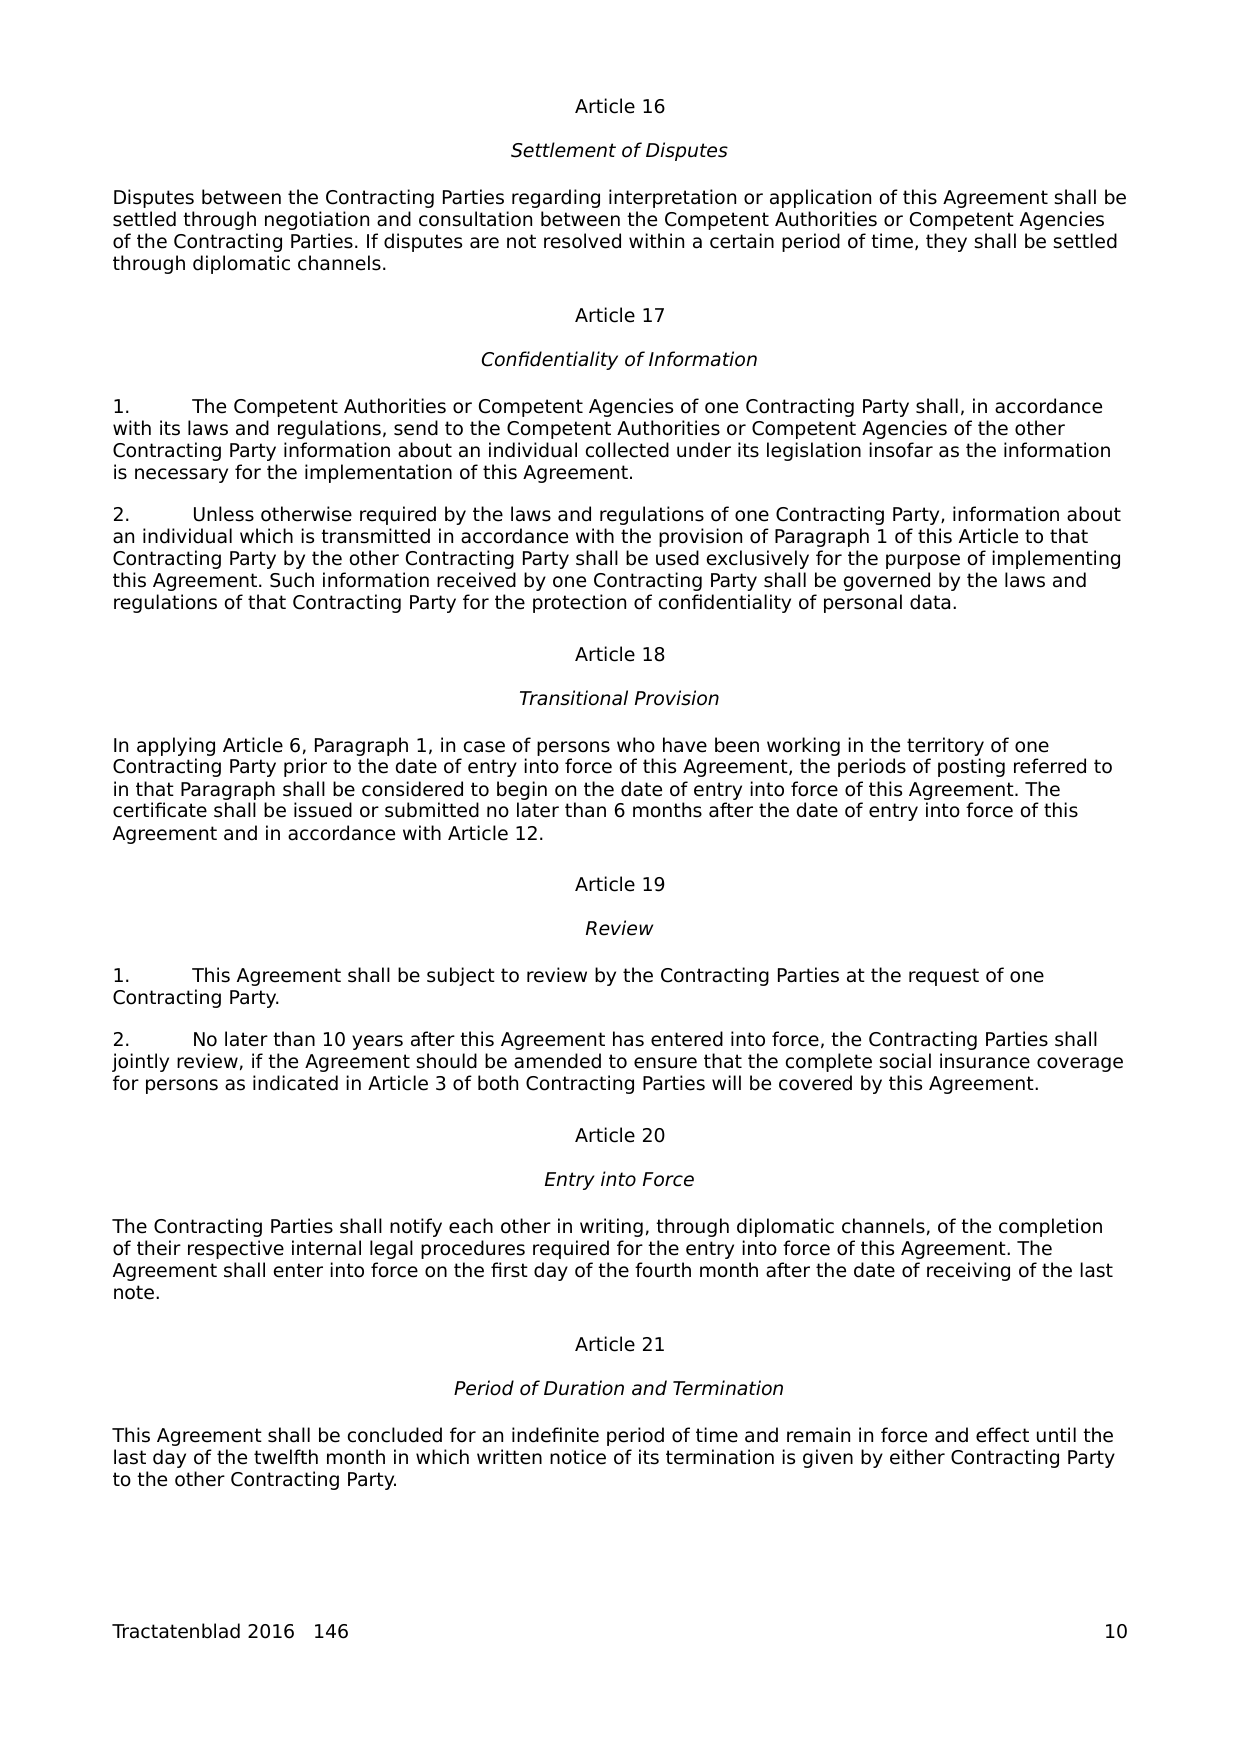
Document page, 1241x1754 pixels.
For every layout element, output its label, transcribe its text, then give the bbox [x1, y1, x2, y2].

subtitle Article 20 Entry into Force [112, 1125, 1128, 1191]
text This Agreement shall be concluded for an indefinite period of time and remain in force and effect until the last day of the twelfth month in which written notice of its termination is given by either Contracting Party to the other Contracting Party. [112, 1425, 1128, 1491]
text 2. Unless otherwise required by the laws and regulations of one Contracting Party, information about an individual which is transmitted in accordance with the provision of Paragraph 1 of this Article to that Contracting Party by the other Contracting Party shall be used exclusively for the purpose of implementing this Agreement. Such information received by one Contracting Party shall be governed by the laws and regulations of that Contracting Party for the protection of confidentiality of personal data. [112, 504, 1128, 613]
text 1. The Competent Authorities or Competent Agencies of one Contracting Party shall, in accordance with its laws and regulations, send to the Competent Authorities or Competent Agencies of the other Contracting Party information about an individual collected under its legislation insofar as the information is necessary for the implementation of this Agreement. [112, 396, 1128, 484]
text 2. No later than 10 years after this Agreement has entered into force, the Contracting Parties shall jointly review, if the Agreement should be amended to ensure that the complete social insurance coverage for persons as indicated in Article 3 of both Contracting Parties will be covered by this Agreement. [112, 1029, 1128, 1095]
subtitle Article 16 Settlement of Disputes [112, 96, 1128, 162]
text In applying Article 6, Paragraph 1, in case of persons who have been working in the territory of one Contracting Party prior to the date of entry into force of this Agreement, the periods of posting referred to in that Paragraph shall be considered to begin on the date of entry into force of this Agreement. The certificate shall be issued or submitted no later than 6 months after the date of entry into force of this Agreement and in accordance with Article 12. [112, 734, 1128, 844]
subtitle Article 19 Review [112, 874, 1128, 940]
text 1. This Agreement shall be subject to review by the Contracting Parties at the request of one Contracting Party. [112, 965, 1128, 1009]
subtitle Article 18 Transitional Provision [112, 643, 1128, 709]
subtitle Article 17 Confidentiality of Information [112, 305, 1128, 371]
text The Contracting Parties shall notify each other in writing, through diplomatic channels, of the completion of their respective internal legal procedures required for the entry into force of this Agreement. The Agreement shall enter into force on the first day of the fourth month after the date of receiving of the last note. [112, 1216, 1128, 1304]
text Disputes between the Contracting Parties regarding interpretation or application of this Agreement shall be settled through negotiation and consultation between the Competent Authorities or Competent Agencies of the Contracting Parties. If disputes are not resolved within a certain period of time, they shall be settled through diplomatic channels. [112, 187, 1128, 275]
subtitle Article 21 Period of Duration and Termination [112, 1334, 1128, 1400]
